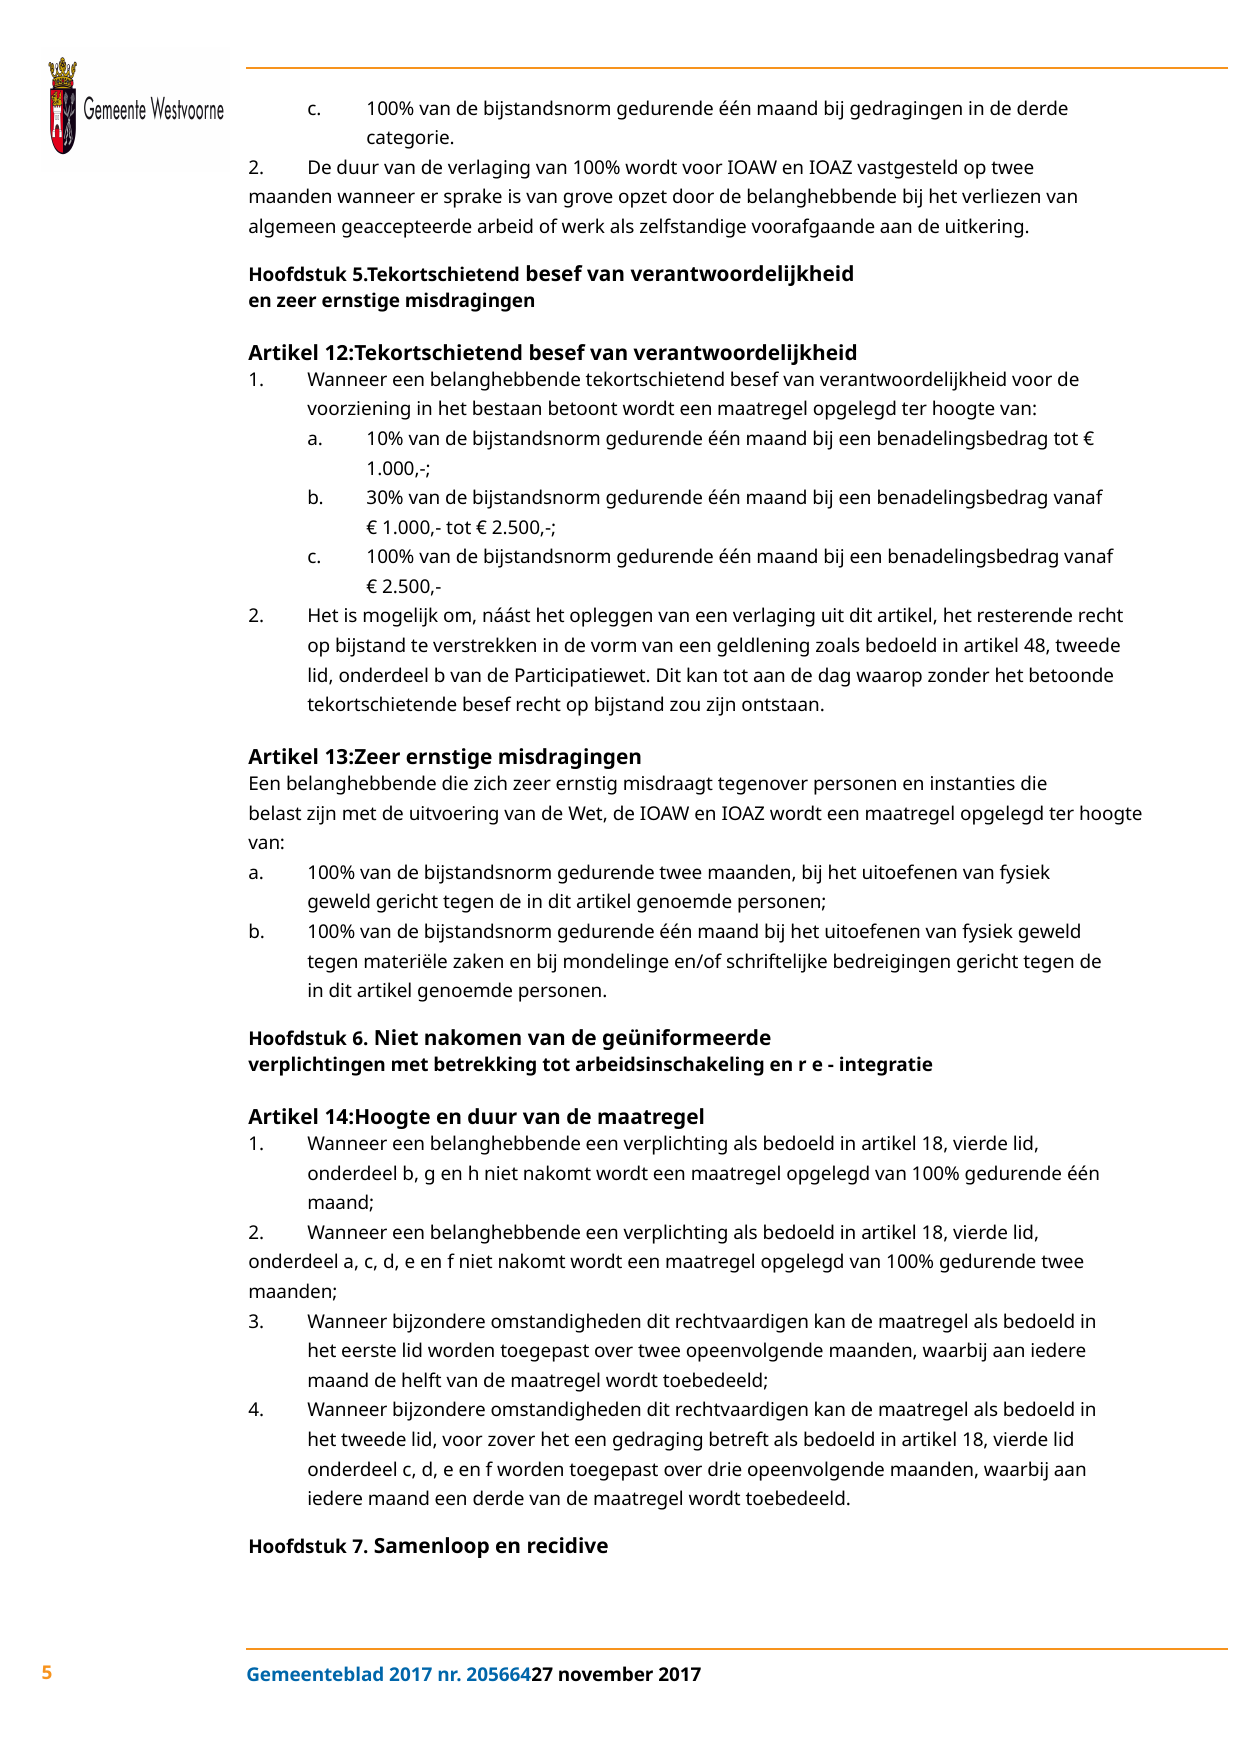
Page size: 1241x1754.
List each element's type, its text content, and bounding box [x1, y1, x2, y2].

text Artikel 13:Zeer ernstige misdragingen [248, 742, 1152, 770]
list onderdeel b, g en h niet nakomt wordt een maatregel opgelegd van 100% gedurende één [248, 1160, 1152, 1186]
list 100% van de bijstandsnorm gedurende één maand bij een benadelingsbedrag vanaf [307, 543, 1152, 569]
list Wanneer een belanghebbende een verplichting als bedoeld in artikel 18, vierde lid, [248, 1130, 1152, 1156]
list maand; [248, 1189, 1152, 1215]
list 10% van de bijstandsnorm gedurende één maand bij een benadelingsbedrag tot € 1.000,-; [307, 425, 1152, 481]
text Hoofdstuk 7. Samenloop en recidive [248, 1531, 1152, 1559]
text onderdeel a, c, d, e en f niet nakomt wordt een maatregel opgelegd van 100% gedurende twee maanden; [248, 1249, 1152, 1304]
list € 1.000,- tot € 2.500,-; [307, 514, 1152, 540]
list Wanneer een belanghebbende een verplichting als bedoeld in artikel 18, vierde lid, [248, 1219, 1152, 1245]
list € 2.500,- [307, 573, 1152, 599]
list De duur van de verlaging van 100% wordt voor IOAW en IOAZ vastgesteld op twee [248, 154, 1152, 180]
text verplichtingen met betrekking tot arbeidsinschakeling en r e - integratie [248, 1051, 1152, 1077]
text maanden wanneer er sprake is van grove opzet door de belanghebbende bij het verliezen van algemeen geaccepteerde arbeid of werk als zelfstandige voorafgaande aan de uitkering. [248, 183, 1152, 239]
list iedere maand een derde van de maatregel wordt toebedeeld. [248, 1485, 1152, 1511]
list het eerste lid worden toegepast over twee opeenvolgende maanden, waarbij aan iedere [248, 1337, 1152, 1363]
list maand de helft van de maatregel wordt toebedeeld; [248, 1367, 1152, 1393]
text Een belanghebbende die zich zeer ernstig misdraagt tegenover personen en instanties die [248, 770, 1152, 796]
list geweld gericht tegen de in dit artikel genoemde personen; [248, 889, 1152, 914]
list Wanneer een belanghebbende tekortschietend besef van verantwoordelijkheid voor de [248, 366, 1152, 392]
list 30% van de bijstandsnorm gedurende één maand bij een benadelingsbedrag vanaf [307, 484, 1152, 510]
list in dit artikel genoemde personen. [248, 977, 1152, 1003]
list Wanneer bijzondere omstandigheden dit rechtvaardigen kan de maatregel als bedoeld in [248, 1308, 1152, 1333]
text Hoofdstuk 5.Tekortschietend besef van verantwoordelijkheid [248, 259, 1152, 287]
list tegen materiële zaken en bij mondelinge en/of schriftelijke bedreigingen gericht tegen de [248, 948, 1152, 973]
text belast zijn met de uitvoering van de Wet, de IOAW en IOAZ wordt een maatregel opgelegd ter hoogte van: [248, 800, 1152, 855]
list voorziening in het bestaan betoont wordt een maatregel opgelegd ter hoogte van: [248, 396, 1152, 421]
list 100% van de bijstandsnorm gedurende één maand bij gedragingen in de derde categorie. [307, 95, 1152, 150]
text Artikel 12:Tekortschietend besef van verantwoordelijkheid [248, 338, 1152, 366]
list 100% van de bijstandsnorm gedurende één maand bij het uitoefenen van fysiek geweld [248, 918, 1152, 944]
text Artikel 14:Hoogte en duur van de maatregel [248, 1102, 1152, 1130]
text Hoofdstuk 6. Niet nakomen van de geüniformeerde [248, 1023, 1152, 1051]
text en zeer ernstige misdragingen [248, 287, 1152, 313]
list 100% van de bijstandsnorm gedurende twee maanden, bij het uitoefenen van fysiek [248, 859, 1152, 885]
list het tweede lid, voor zover het een gedraging betreft als bedoeld in artikel 18, vierde lid [248, 1426, 1152, 1452]
list Wanneer bijzondere omstandigheden dit rechtvaardigen kan de maatregel als bedoeld in [248, 1397, 1152, 1422]
list Het is mogelijk om, náást het opleggen van een verlaging uit dit artikel, het resterende recht op bijstand te verstrekken in de vorm van een geldlening zoals bedoeld in artikel 48, tweede lid, onderdeel b van de Participatiewet. Dit kan tot aan de dag waarop zonder het betoonde tekortschietende besef recht op bijstand zou zijn ontstaan. [248, 603, 1152, 717]
picture [41, 47, 231, 172]
list onderdeel c, d, e en f worden toegepast over drie opeenvolgende maanden, waarbij aan [248, 1456, 1152, 1481]
